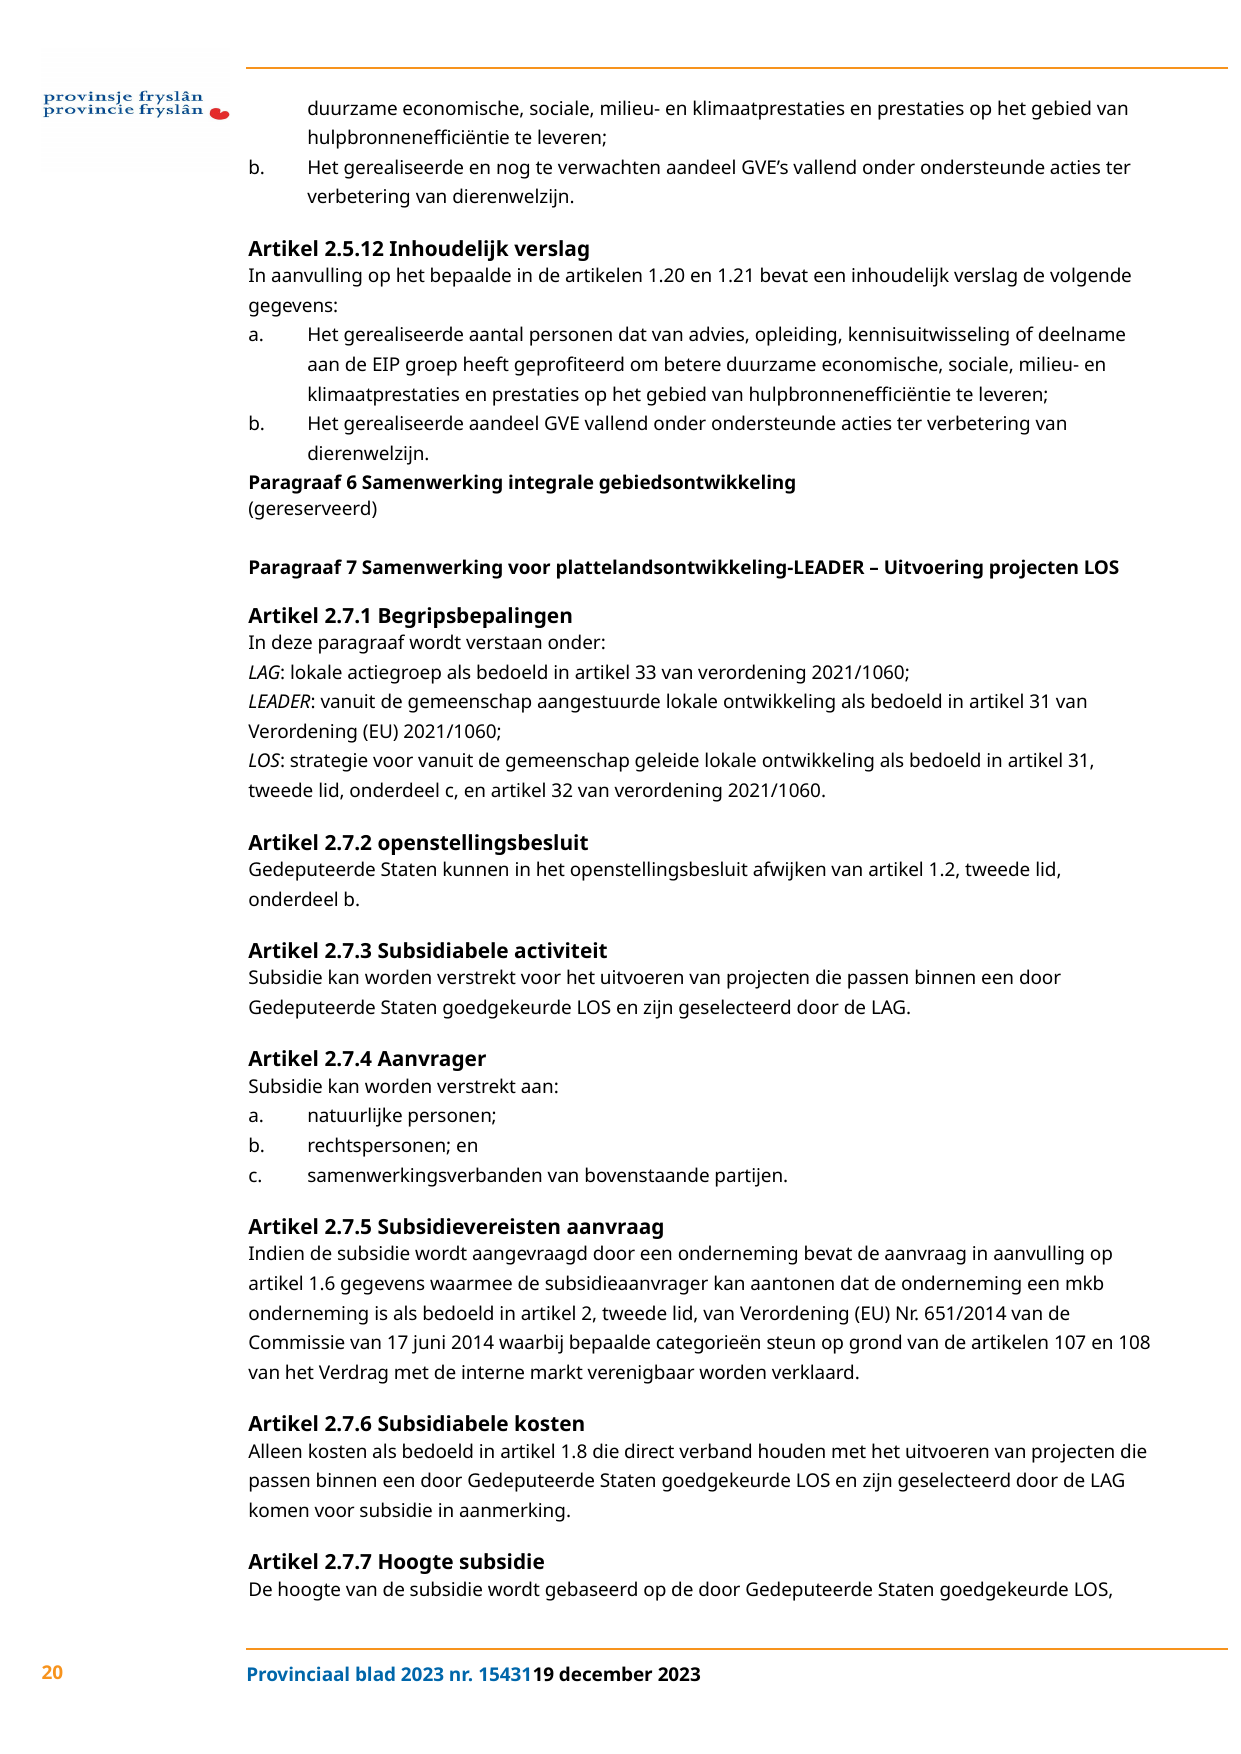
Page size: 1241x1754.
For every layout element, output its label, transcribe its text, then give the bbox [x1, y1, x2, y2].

text Artikel 2.5.12 Inhoudelijk verslag [248, 234, 1152, 262]
list duurzame economische, sociale, milieu- en klimaatprestaties en prestaties op het gebied van hulpbronnenefficiëntie te leveren; [248, 95, 1152, 150]
text Artikel 2.7.4 Aanvrager [248, 1044, 1152, 1073]
text LAG: lokale actiegroep als bedoeld in artikel 33 van verordening 2021/1060; [248, 659, 1152, 685]
list Het gerealiseerde aandeel GVE vallend onder ondersteunde acties ter verbetering van dierenwelzijn. [248, 410, 1152, 466]
text Gedeputeerde Staten kunnen in het openstellingsbesluit afwijken van artikel 1.2, tweede lid, onderdeel b. [248, 856, 1152, 911]
text Artikel 2.7.6 Subsidiabele kosten [248, 1409, 1152, 1438]
text LEADER: vanuit de gemeenschap aangestuurde lokale ontwikkeling als bedoeld in artikel 31 van Verordening (EU) 2021/1060; [248, 688, 1152, 744]
list Het gerealiseerde aantal personen dat van advies, opleiding, kennisuitwisseling of deelname aan de EIP groep heeft geprofiteerd om betere duurzame economische, sociale, milieu- en klimaatprestaties en prestaties op het gebied van hulpbronnenefficiëntie te leveren; [248, 322, 1152, 406]
text Paragraaf 6 Samenwerking integrale gebiedsontwikkeling [248, 469, 1152, 495]
text In deze paragraaf wordt verstaan onder: [248, 629, 1152, 655]
text Artikel 2.7.3 Subsidiabele activiteit [248, 936, 1152, 964]
text (gereserveerd) [248, 495, 1152, 521]
text Alleen kosten als bedoeld in artikel 1.8 die direct verband houden met het uitvoeren van projecten die passen binnen een door Gedeputeerde Staten goedgekeurde LOS en zijn geselecteerd door de LAG komen voor subsidie in aanmerking. [248, 1438, 1152, 1523]
text De hoogte van de subsidie wordt gebaseerd op de door Gedeputeerde Staten goedgekeurde LOS, [248, 1576, 1152, 1602]
text LOS: strategie voor vanuit de gemeenschap geleide lokale ontwikkeling als bedoeld in artikel 31, tweede lid, onderdeel c, en artikel 32 van verordening 2021/1060. [248, 748, 1152, 803]
picture [41, 47, 231, 172]
list samenwerkingsverbanden van bovenstaande partijen. [248, 1162, 1152, 1187]
text Artikel 2.7.7 Hoogte subsidie [248, 1547, 1152, 1576]
text In aanvulling op het bepaalde in de artikelen 1.20 en 1.21 bevat een inhoudelijk verslag de volgende gegevens: [248, 262, 1152, 318]
list Het gerealiseerde en nog te verwachten aandeel GVE’s vallend onder ondersteunde acties ter verbetering van dierenwelzijn. [248, 154, 1152, 209]
text Subsidie kan worden verstrekt aan: [248, 1073, 1152, 1099]
text Artikel 2.7.1 Begripsbepalingen [248, 601, 1152, 629]
text Paragraaf 7 Samenwerking voor plattelandsontwikkeling-LEADER – Uitvoering projecten LOS [248, 554, 1152, 580]
list natuurlijke personen; [248, 1103, 1152, 1128]
text Artikel 2.7.2 openstellingsbesluit [248, 828, 1152, 856]
text Indien de subsidie wordt aangevraagd door een onderneming bevat de aanvraag in aanvulling op artikel 1.6 gegevens waarmee de subsidieaanvrager kan aantonen dat de onderneming een mkb onderneming is als bedoeld in artikel 2, tweede lid, van Verordening (EU) Nr. 651/2014 van de Commissie van 17 juni 2014 waarbij bepaalde categorieën steun op grond van de artikelen 107 en 108 van het Verdrag met de interne markt verenigbaar worden verklaard. [248, 1241, 1152, 1385]
text Subsidie kan worden verstrekt voor het uitvoeren van projecten die passen binnen een door Gedeputeerde Staten goedgekeurde LOS en zijn geselecteerd door de LAG. [248, 964, 1152, 1020]
text Artikel 2.7.5 Subsidievereisten aanvraag [248, 1212, 1152, 1241]
list rechtspersonen; en [248, 1132, 1152, 1158]
